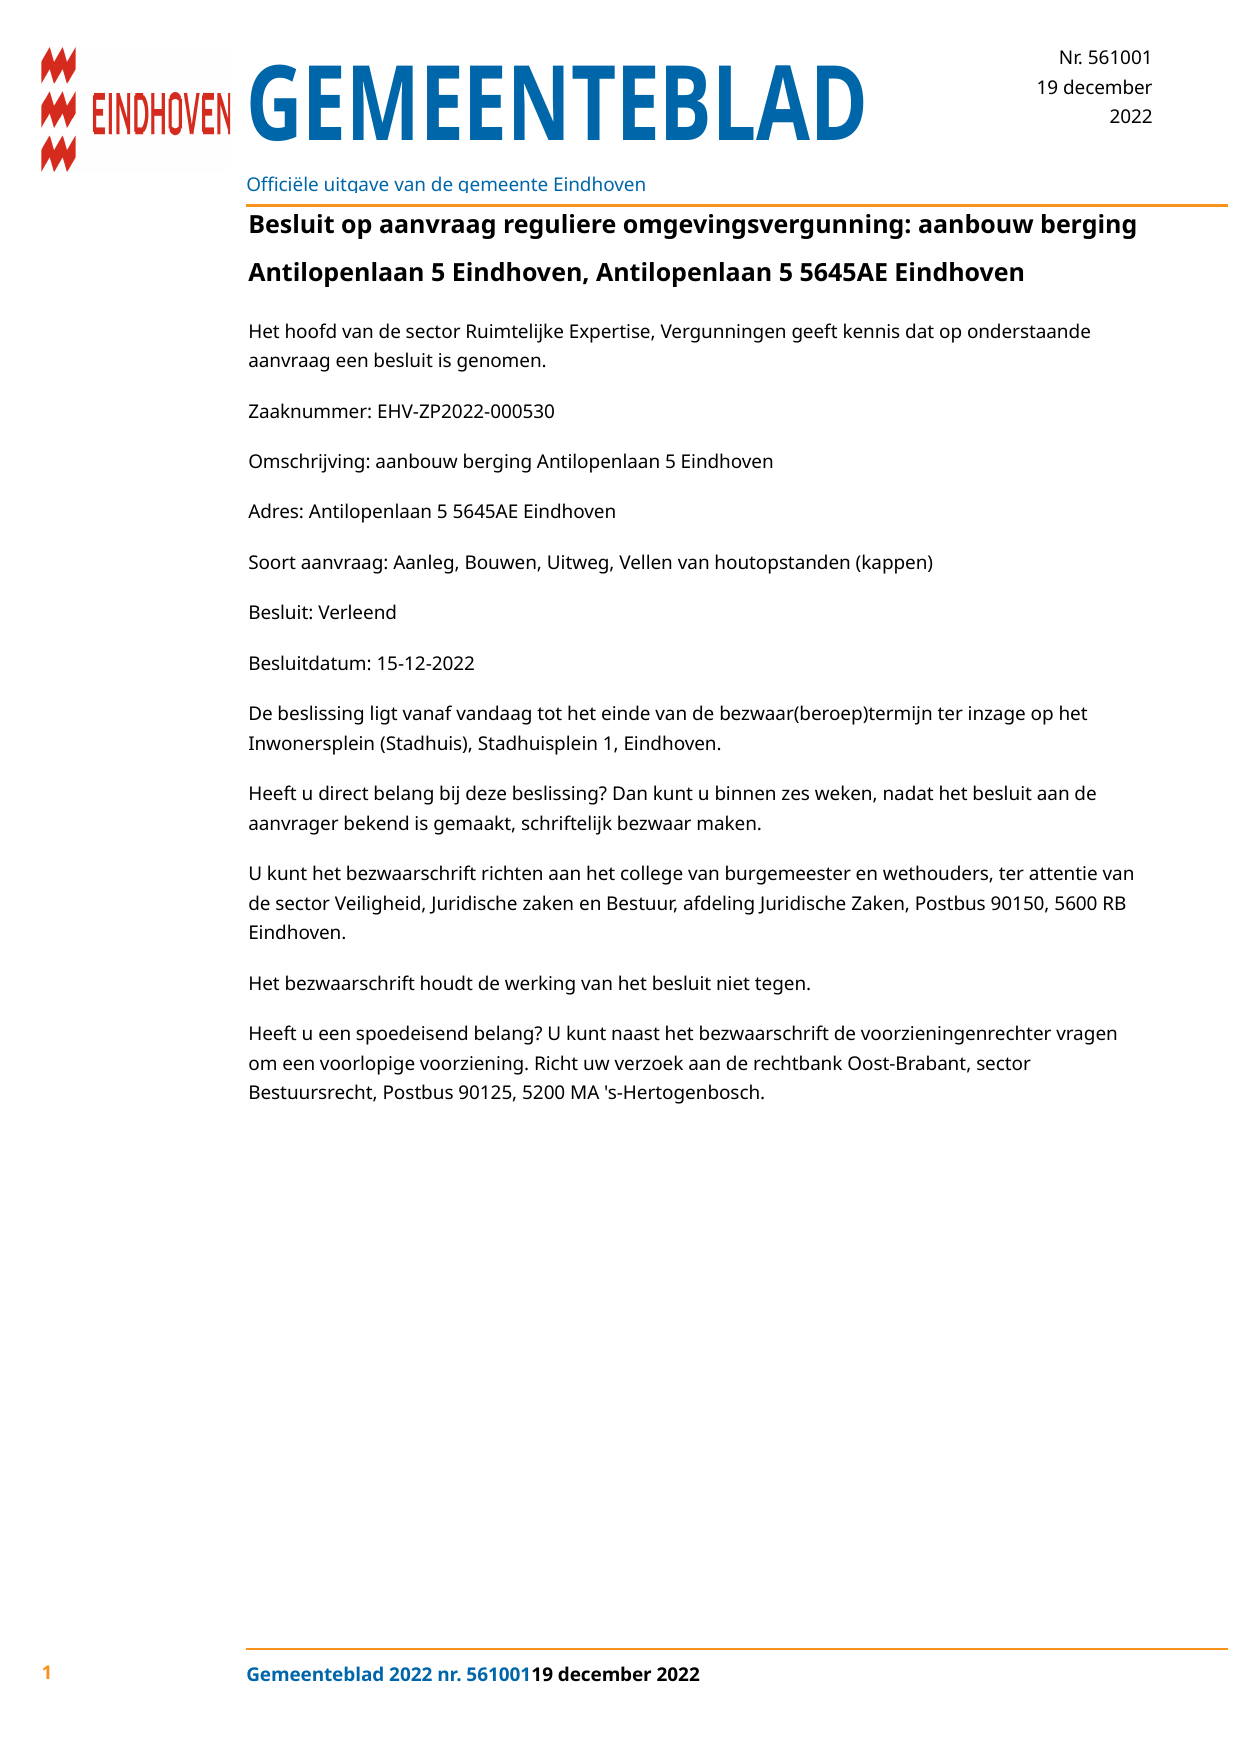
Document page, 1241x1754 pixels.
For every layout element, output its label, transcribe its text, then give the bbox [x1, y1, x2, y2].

text Het bezwaarschrift houdt de werking van het besluit niet tegen. [248, 970, 1152, 996]
text Het hoofd van de sector Ruimtelijke Expertise, Vergunningen geeft kennis dat op onderstaande aanvraag een besluit is genomen. [248, 318, 1152, 373]
text Besluit op aanvraag reguliere omgevingsvergunning: aanbouw berging Antilopenlaan 5 Eindhoven, Antilopenlaan 5 5645AE Eindhoven [248, 207, 1152, 288]
text U kunt het bezwaarschrift richten aan het college van burgemeester en wethouders, ter attentie van de sector Veiligheid, Juridische zaken en Bestuur, afdeling Juridische Zaken, Postbus 90150, 5600 RB Eindhoven. [248, 860, 1152, 945]
text De beslissing ligt vanaf vandaag tot het einde van de bezwaar(beroep)termijn ter inzage op het Inwonersplein (Stadhuis), Stadhuisplein 1, Eindhoven. [248, 700, 1152, 756]
text Soort aanvraag: Aanleg, Bouwen, Uitweg, Vellen van houtopstanden (kappen) [248, 549, 1152, 575]
picture [41, 47, 231, 172]
text Omschrijving: aanbouw berging Antilopenlaan 5 Eindhoven [248, 448, 1152, 474]
text Heeft u direct belang bij deze beslissing? Dan kunt u binnen zes weken, nadat het besluit aan de aanvrager bekend is gemaakt, schriftelijk bezwaar maken. [248, 780, 1152, 836]
text Zaaknummer: EHV-ZP2022-000530 [248, 398, 1152, 424]
text Heeft u een spoedeisend belang? U kunt naast het bezwaarschrift de voorzieningenrechter vragen om een voorlopige voorziening. Richt uw verzoek aan de rechtbank Oost-Brabant, sector Bestuursrecht, Postbus 90125, 5200 MA 's-Hertogenbosch. [248, 1020, 1152, 1105]
text Besluit: Verleend [248, 599, 1152, 625]
text Besluitdatum: 15-12-2022 [248, 650, 1152, 676]
text Adres: Antilopenlaan 5 5645AE Eindhoven [248, 499, 1152, 524]
